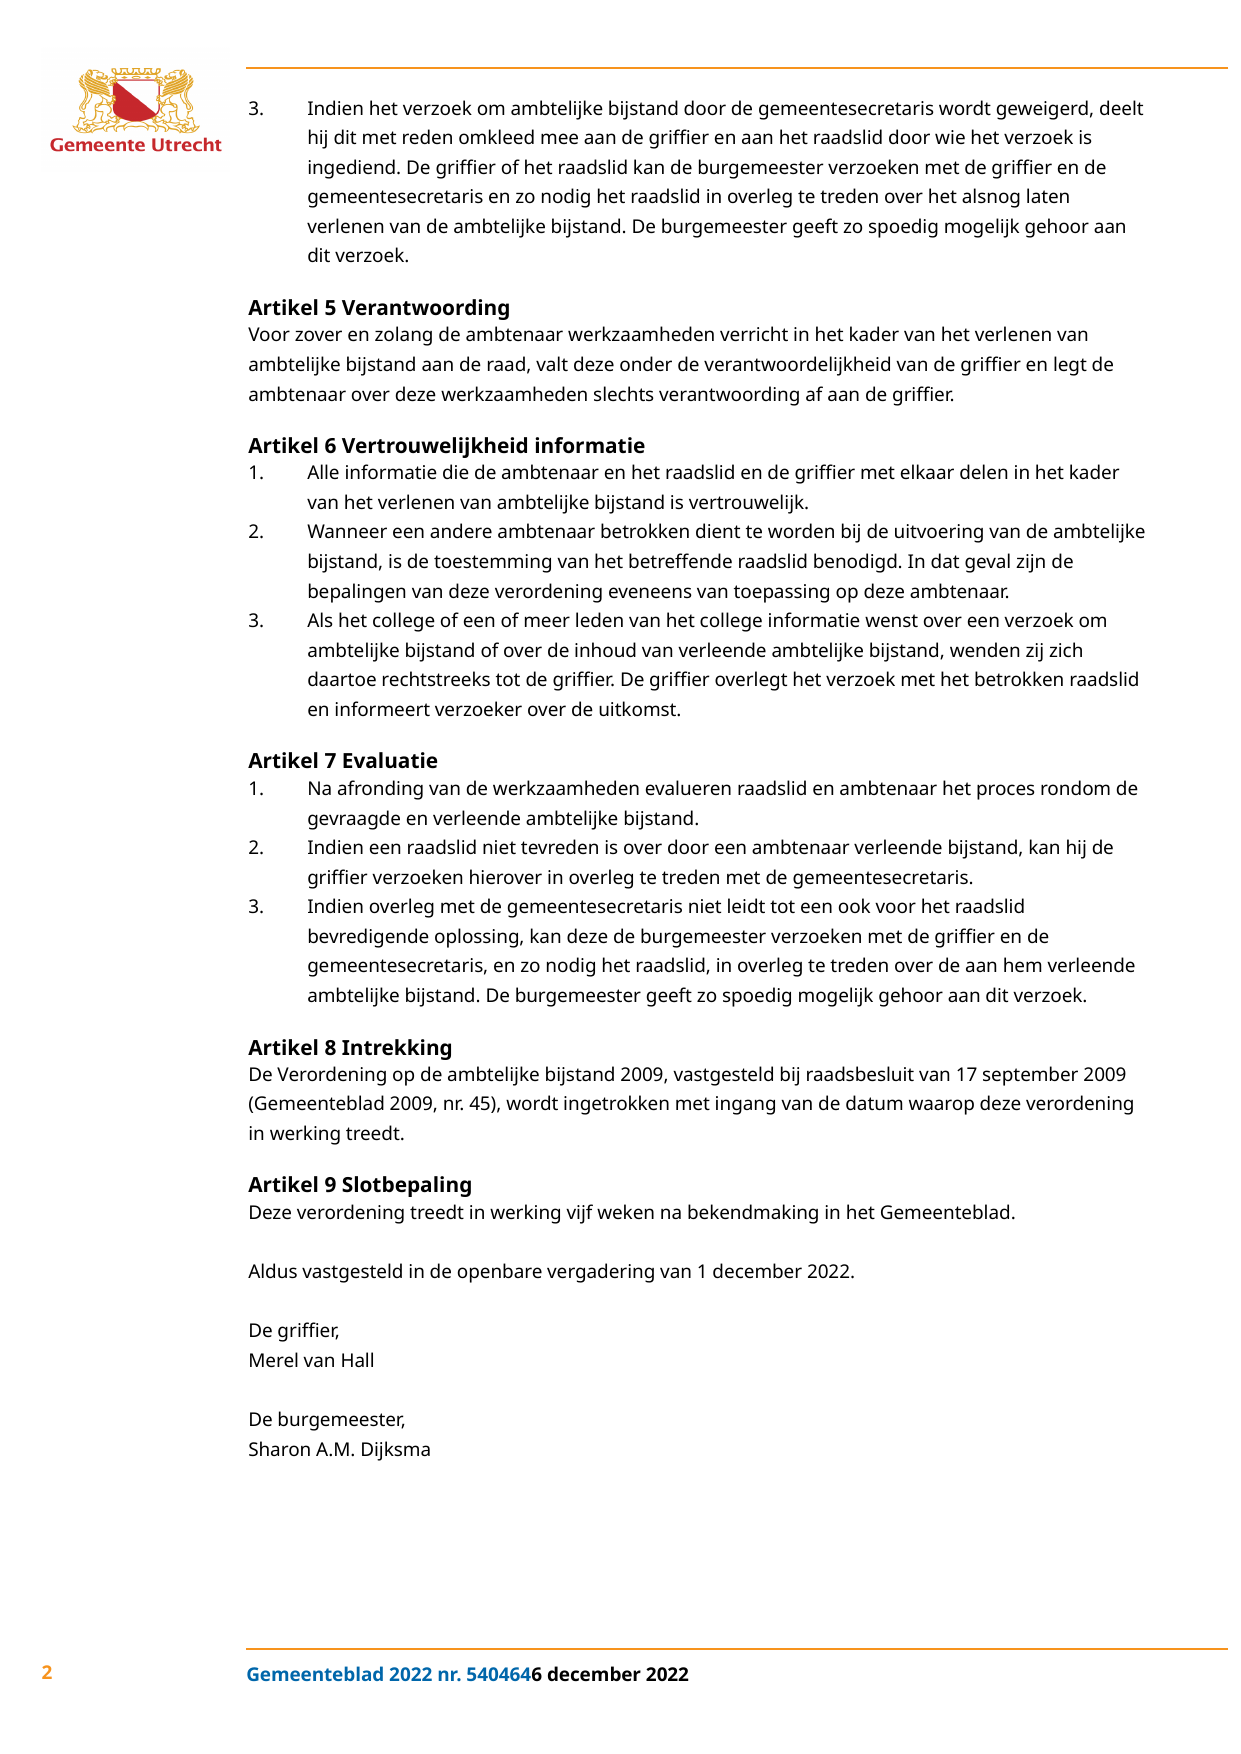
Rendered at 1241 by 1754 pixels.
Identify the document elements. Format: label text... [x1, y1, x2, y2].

text De burgemeester, [248, 1406, 1152, 1432]
text Artikel 7 Evaluatie [248, 747, 1152, 775]
list Als het college of een of meer leden van het college informatie wenst over een verzoek om ambtelijke bijstand of over de inhoud van verleende ambtelijke bijstand, wenden zij zich daartoe rechtstreeks tot de griffier. De griffier overlegt het verzoek met het betrokken raadslid en informeert verzoeker over de uitkomst. [248, 607, 1152, 722]
list Indien het verzoek om ambtelijke bijstand door de gemeentesecretaris wordt geweigerd, deelt hij dit met reden omkleed mee aan de griffier en aan het raadslid door wie het verzoek is ingediend. De griffier of het raadslid kan de burgemeester verzoeken met de griffier en de gemeentesecretaris en zo nodig het raadslid in overleg te treden over het alsnog laten verlenen van de ambtelijke bijstand. De burgemeester geeft zo spoedig mogelijk gehoor aan dit verzoek. [248, 95, 1152, 268]
list Alle informatie die de ambtenaar en het raadslid en de griffier met elkaar delen in het kader van het verlenen van ambtelijke bijstand is vertrouwelijk. [248, 459, 1152, 515]
text Artikel 8 Intrekking [248, 1033, 1152, 1061]
list Wanneer een andere ambtenaar betrokken dient te worden bij de uitvoering van de ambtelijke bijstand, is de toestemming van het betreffende raadslid benodigd. In dat geval zijn de bepalingen van deze verordening eveneens van toepassing op deze ambtenaar. [248, 519, 1152, 604]
list Na afronding van de werkzaamheden evalueren raadslid en ambtenaar het proces rondom de gevraagde en verleende ambtelijke bijstand. [248, 775, 1152, 830]
text Voor zover en zolang de ambtenaar werkzaamheden verricht in het kader van het verlenen van ambtelijke bijstand aan de raad, valt deze onder de verantwoordelijkheid van de griffier en legt de ambtenaar over deze werkzaamheden slechts verantwoording af aan de griffier. [248, 322, 1152, 406]
list Indien een raadslid niet tevreden is over door een ambtenaar verleende bijstand, kan hij de griffier verzoeken hierover in overleg te treden met de gemeentesecretaris. [248, 834, 1152, 889]
text De griffier, [248, 1317, 1152, 1343]
text Aldus vastgesteld in de openbare vergadering van 1 december 2022. [248, 1258, 1152, 1284]
list Indien overleg met de gemeentesecretaris niet leidt tot een ook voor het raadslid bevredigende oplossing, kan deze de burgemeester verzoeken met de griffier en de gemeentesecretaris, en zo nodig het raadslid, in overleg te treden over de aan hem verleende ambtelijke bijstand. De burgemeester geeft zo spoedig mogelijk gehoor aan dit verzoek. [248, 893, 1152, 1008]
text Merel van Hall [248, 1347, 1152, 1373]
text Sharon A.M. Dijksma [248, 1436, 1152, 1461]
text Artikel 5 Verantwoording [248, 293, 1152, 322]
text Artikel 6 Vertrouwelijkheid informatie [248, 431, 1152, 459]
picture [41, 47, 231, 172]
text Artikel 9 Slotbepaling [248, 1171, 1152, 1199]
text De Verordening op de ambtelijke bijstand 2009, vastgesteld bij raadsbesluit van 17 september 2009 (Gemeenteblad 2009, nr. 45), wordt ingetrokken met ingang van de datum waarop deze verordening in werking treedt. [248, 1061, 1152, 1146]
text Deze verordening treedt in werking vijf weken na bekendmaking in het Gemeenteblad. [248, 1199, 1152, 1225]
